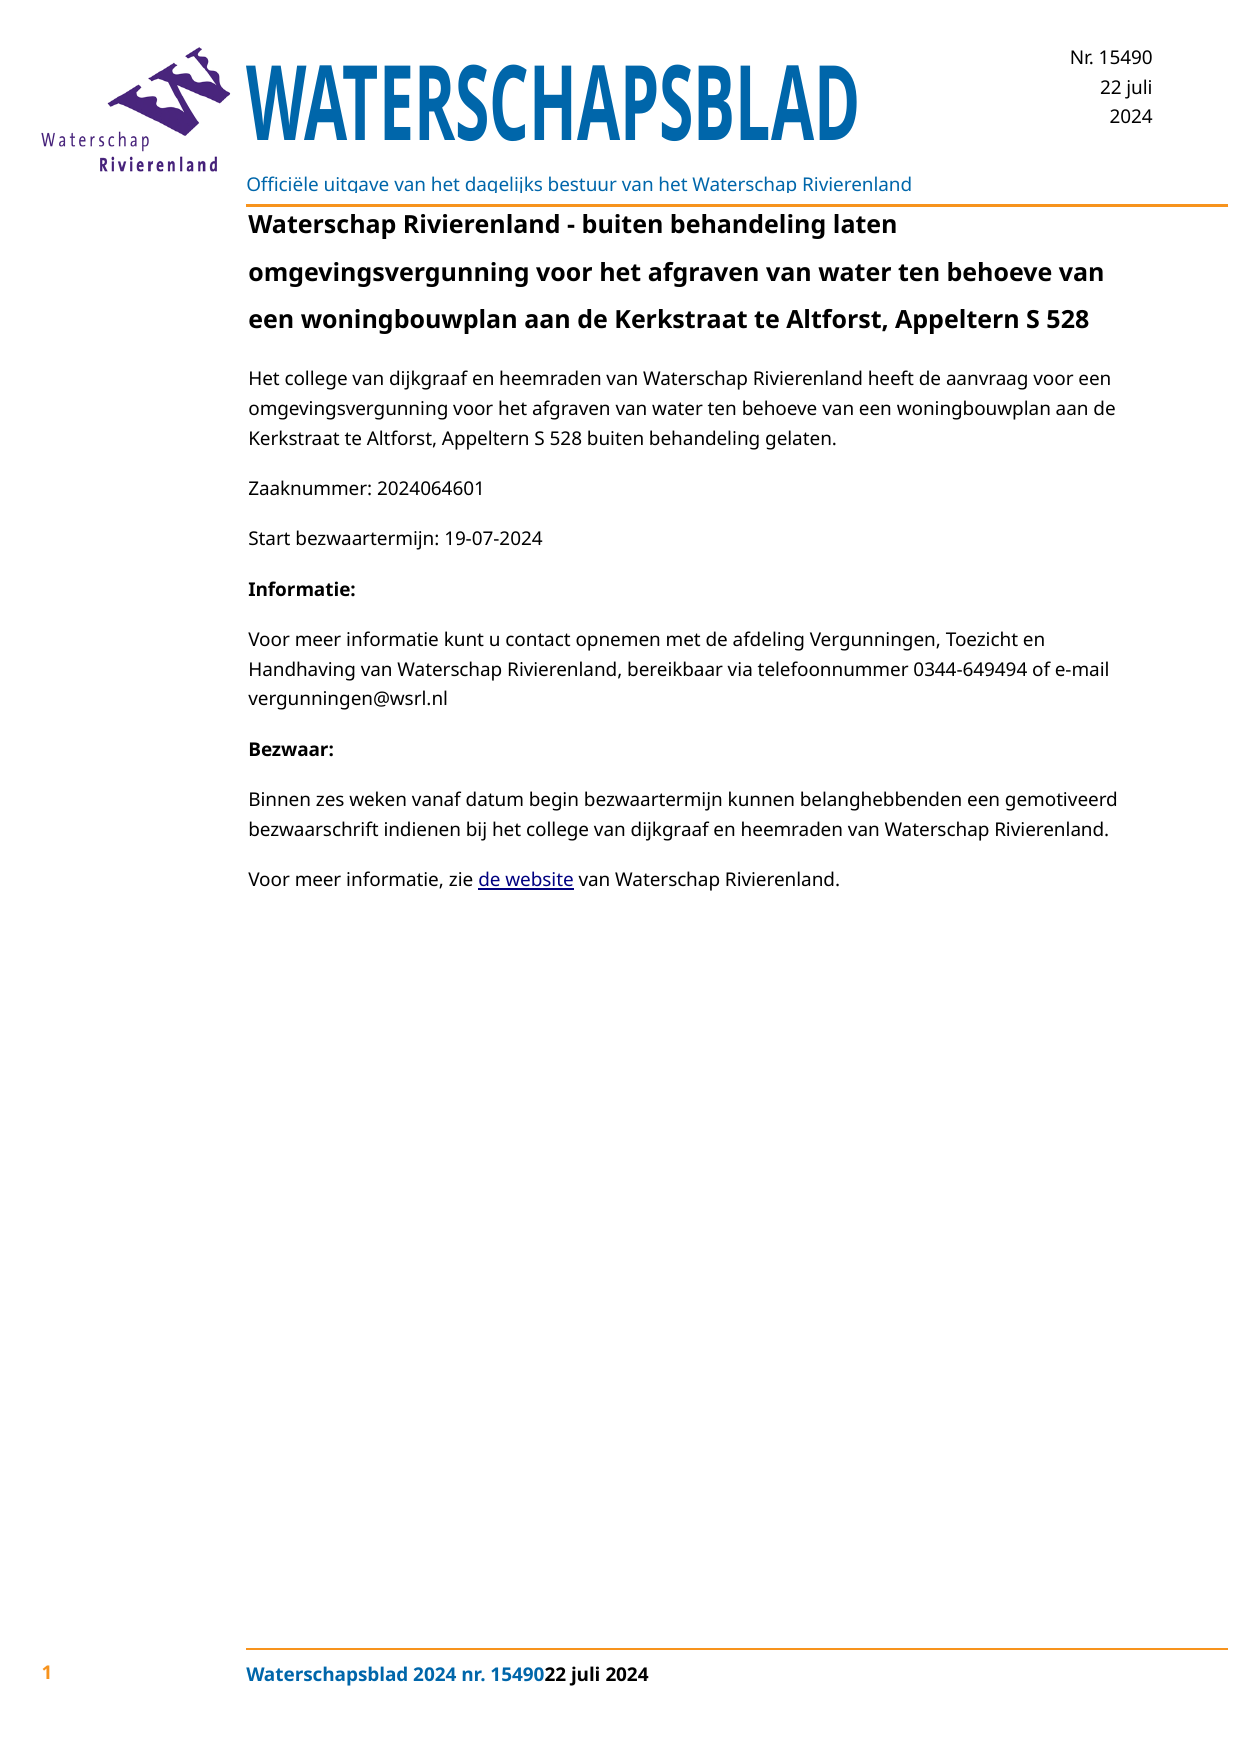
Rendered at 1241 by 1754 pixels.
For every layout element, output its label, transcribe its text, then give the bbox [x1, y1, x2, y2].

text Voor meer informatie kunt u contact opnemen met de afdeling Vergunningen, Toezicht en Handhaving van Waterschap Rivierenland, bereikbaar via telefoonnummer 0344-649494 of e-mail vergunningen@wsrl.nl [248, 626, 1152, 711]
picture [41, 47, 231, 172]
text Waterschap Rivierenland - buiten behandeling laten omgevingsvergunning voor het afgraven van water ten behoeve van een woningbouwplan aan de Kerkstraat te Altforst, Appeltern S 528 [248, 207, 1152, 336]
text Informatie: [248, 576, 1152, 602]
text Zaaknummer: 2024064601 [248, 475, 1152, 501]
text Binnen zes weken vanaf datum begin bezwaartermijn kunnen belanghebbenden een gemotiveerd bezwaarschrift indienen bij het college van dijkgraaf en heemraden van Waterschap Rivierenland. [248, 786, 1152, 842]
text Het college van dijkgraaf en heemraden van Waterschap Rivierenland heeft de aanvraag voor een omgevingsvergunning voor het afgraven van water ten behoeve van een woningbouwplan aan de Kerkstraat te Altforst, Appeltern S 528 buiten behandeling gelaten. [248, 366, 1152, 450]
text Bezwaar: [248, 736, 1152, 762]
text Voor meer informatie, zie de website van Waterschap Rivierenland. [248, 866, 1152, 892]
text Start bezwaartermijn: 19-07-2024 [248, 526, 1152, 551]
